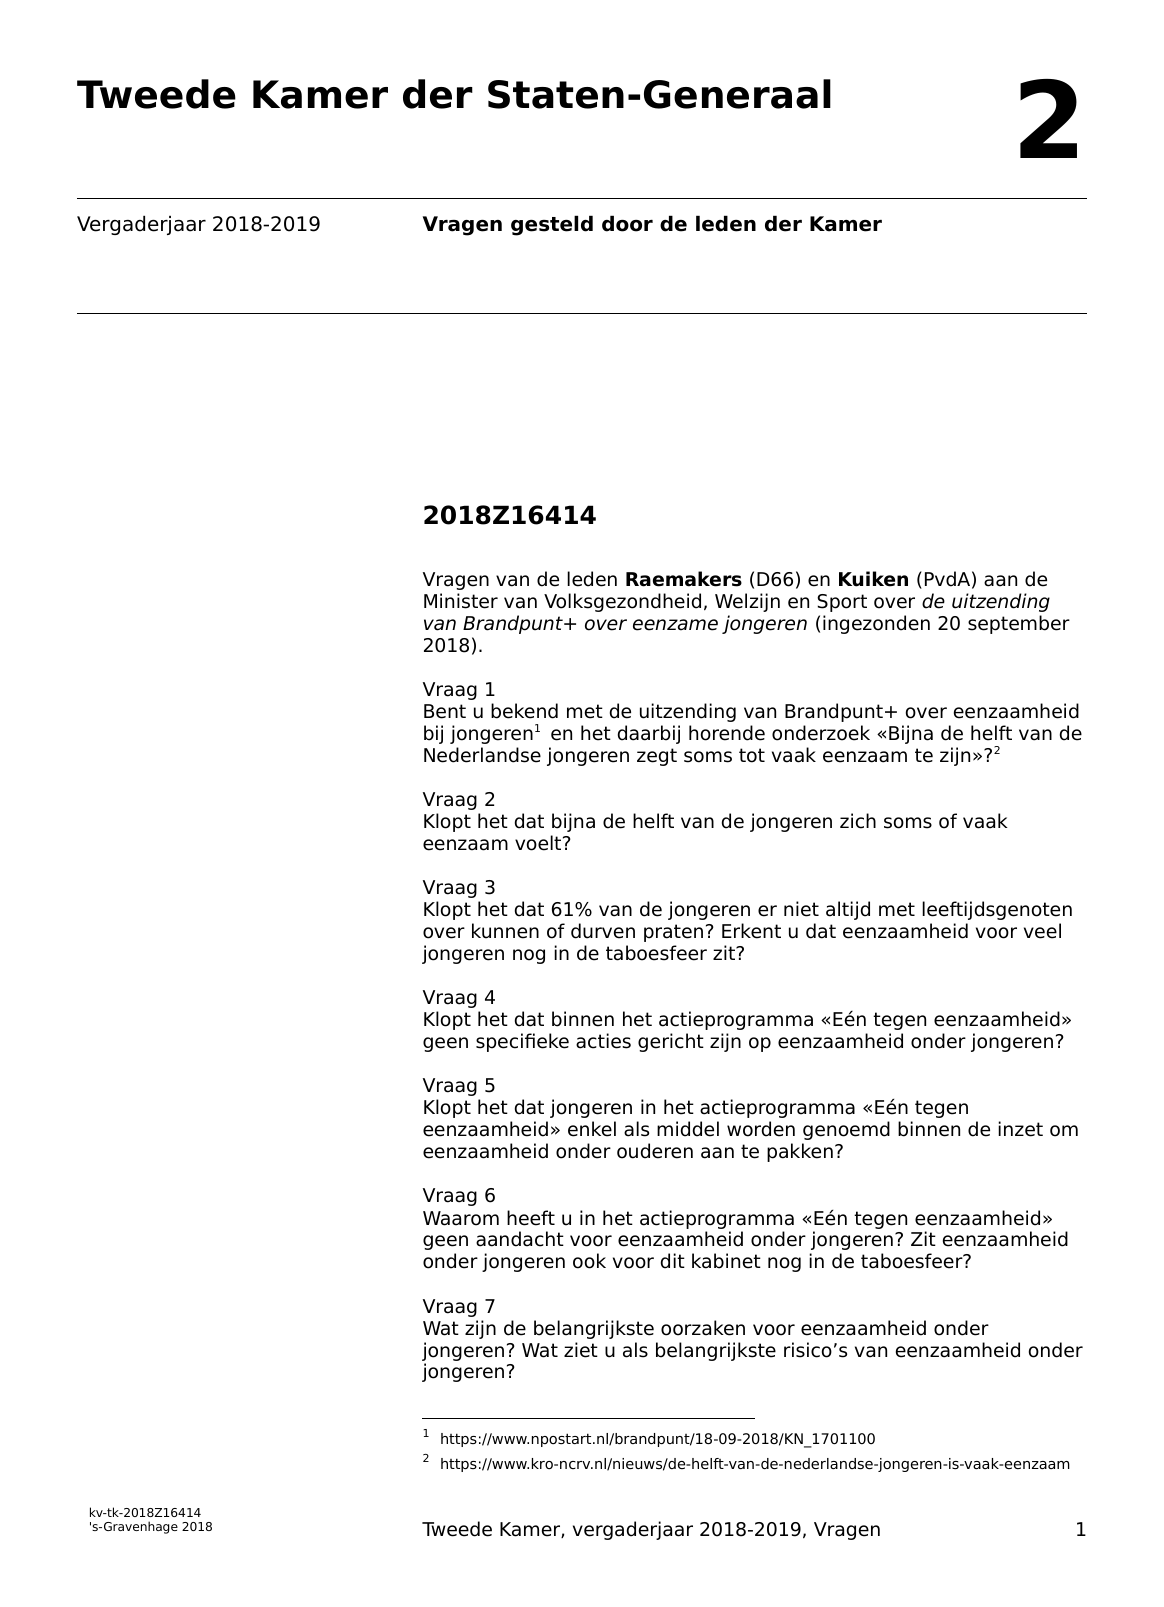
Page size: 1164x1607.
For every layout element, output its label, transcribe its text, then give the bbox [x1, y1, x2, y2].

text Wat zijn de belangrijkste oorzaken voor eenzaamheid onder jongeren? Wat ziet u als belangrijkste risico’s van eenzaamheid onder jongeren? [422, 1317, 1087, 1383]
text 's-Gravenhage 2018 [88, 1520, 323, 1534]
text 2018Z16414 [422, 501, 1087, 531]
table_header Tweede Kamer der Staten-Generaal [77, 59, 886, 198]
table_cell Vergaderjaar 2018-2019 [77, 199, 422, 313]
text Waarom heeft u in het actieprogramma «Eén tegen eenzaamheid» geen aandacht voor eenzaamheid onder jongeren? Zit eenzaamheid onder jongeren ook voor dit kabinet nog in de taboesfeer? [422, 1207, 1087, 1273]
text Vraag 6 [422, 1185, 1087, 1207]
text Vraag 1 [422, 679, 1087, 701]
text https://www.npostart.nl/brandpunt/18-09-2018/KN_1701100 [422, 1427, 1087, 1449]
text Klopt het dat 61% van de jongeren er niet altijd met leeftijdsgenoten over kunnen of durven praten? Erkent u dat eenzaamheid voor veel jongeren nog in de taboesfeer zit? [422, 899, 1087, 965]
text Vraag 5 [422, 1075, 1087, 1097]
text Klopt het dat bijna de helft van de jongeren zich soms of vaak eenzaam voelt? [422, 811, 1087, 855]
text Klopt het dat jongeren in het actieprogramma «Eén tegen eenzaamheid» enkel als middel worden genoemd binnen de inzet om eenzaamheid onder ouderen aan te pakken? [422, 1097, 1087, 1163]
table_cell Vragen gesteld door de leden der Kamer [422, 199, 1087, 313]
text kv-tk-2018Z16414 [88, 1506, 323, 1520]
table_header 2 [886, 59, 1087, 198]
text Klopt het dat binnen het actieprogramma «Eén tegen eenzaamheid» geen specifieke acties gericht zijn op eenzaamheid onder jongeren? [422, 1009, 1087, 1053]
text Vraag 4 [422, 987, 1087, 1009]
text Bent u bekend met de uitzending van Brandpunt+ over eenzaamheid bij jongeren en het daarbij horende onderzoek «Bijna de helft van de Nederlandse jongeren zegt soms tot vaak eenzaam te zijn»? [422, 701, 1087, 767]
text Vraag 2 [422, 789, 1087, 811]
text Vraag 3 [422, 877, 1087, 899]
text https://www.kro-ncrv.nl/nieuws/de-helft-van-de-nederlandse-jongeren-is-vaak-eenzaam [422, 1452, 1087, 1474]
text Vraag 7 [422, 1296, 1087, 1317]
text Vragen van de leden Raemakers (D66) en Kuiken (PvdA) aan de Minister van Volksgezondheid, Welzijn en Sport over de uitzending van Brandpunt+ over eenzame jongeren (ingezonden 20 september 2018). [422, 569, 1087, 657]
